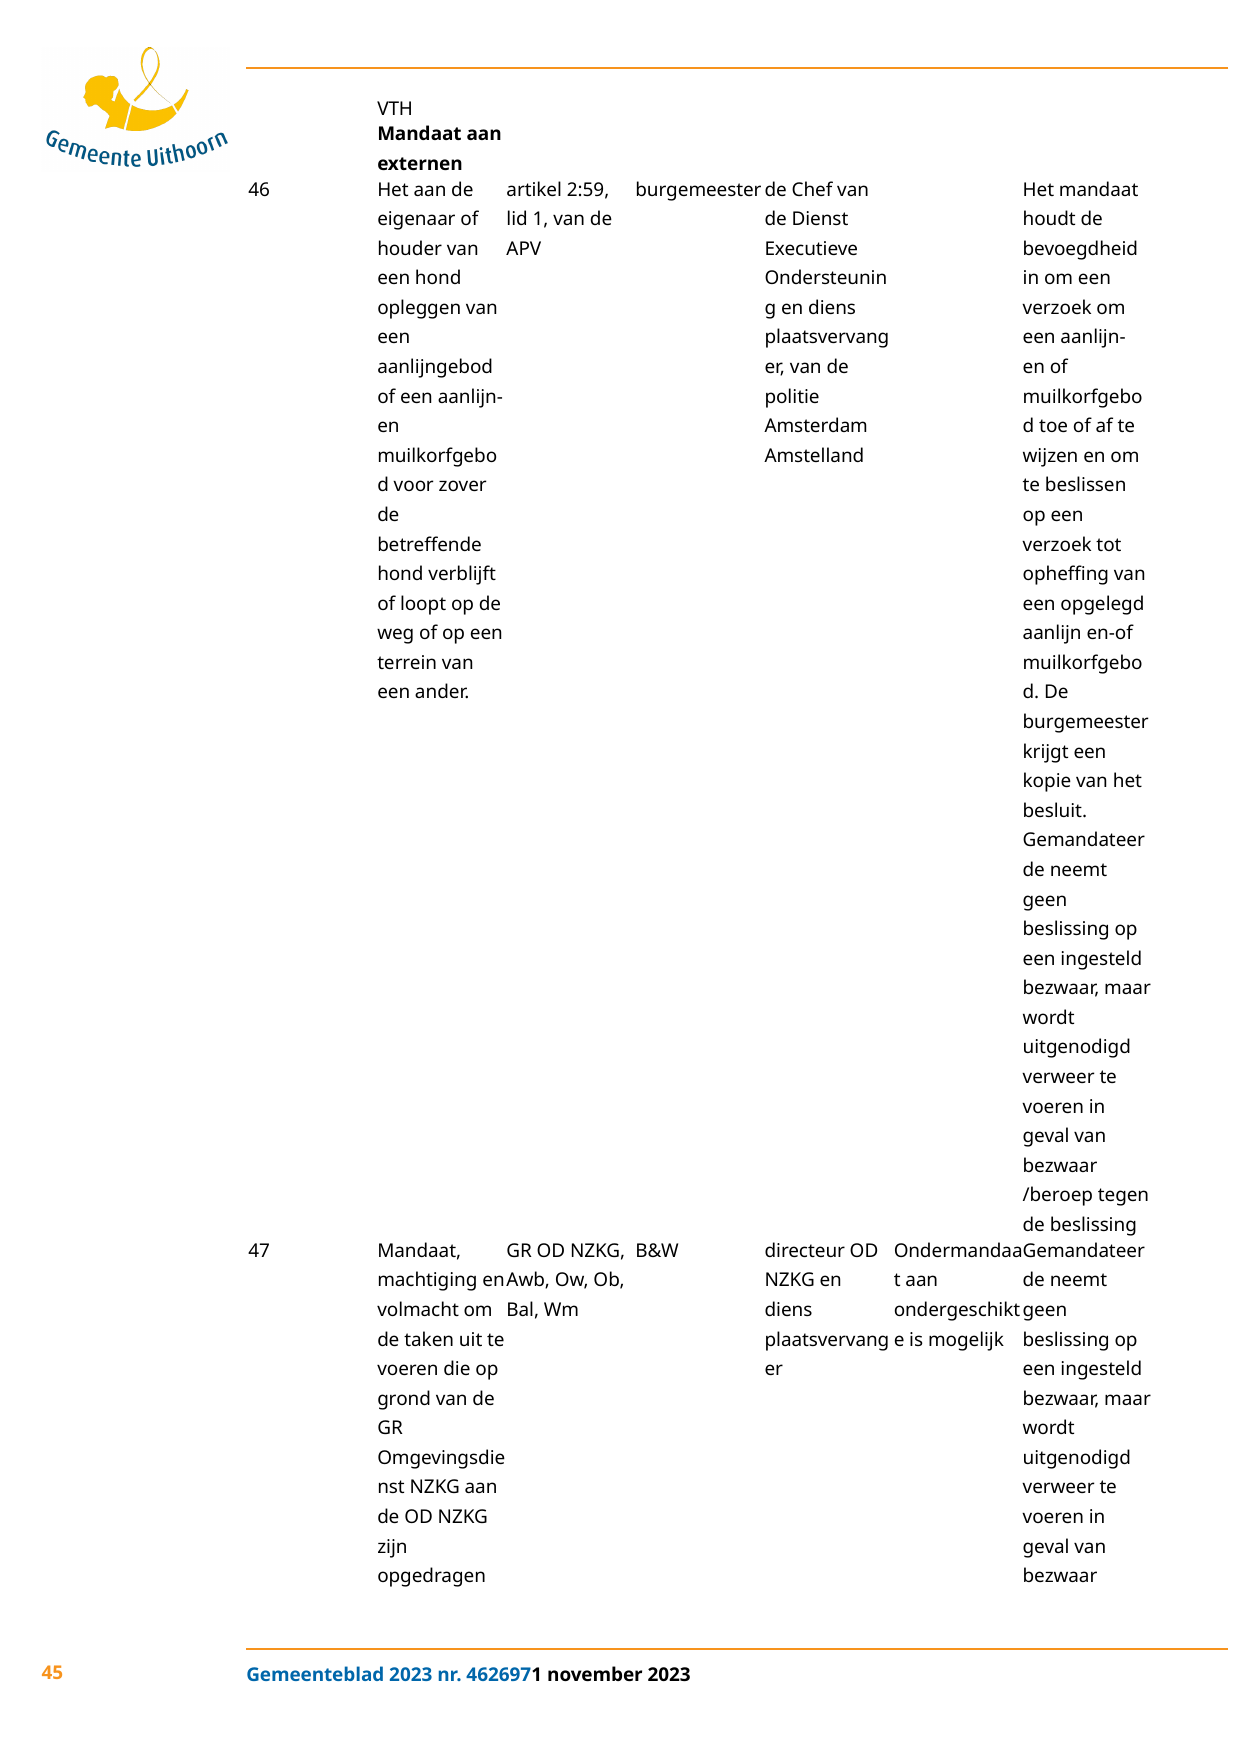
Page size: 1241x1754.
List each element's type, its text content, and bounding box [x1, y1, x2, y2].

table_cell [635, 95, 764, 121]
table_cell [248, 121, 377, 176]
table_cell Ondermandaat aan ondergeschikte is mogelijk [894, 1237, 1022, 1588]
table_cell [894, 176, 1022, 1237]
table_cell Mandaat aan externen [377, 121, 506, 176]
table_cell 47 [248, 1237, 377, 1588]
table_cell [1023, 121, 1152, 176]
table_cell directeur OD NZKG en diens plaatsvervanger [764, 1237, 893, 1588]
table_cell VTH [377, 95, 506, 121]
table_cell artikel 2:59, lid 1, van de APV [506, 176, 635, 1237]
table_cell [1023, 95, 1152, 121]
table_cell [248, 95, 377, 121]
table_cell [894, 121, 1022, 176]
picture [41, 47, 231, 172]
table_cell Gemandateerde neemt geen beslissing op een ingesteld bezwaar, maar wordt uitgenodigd verweer te voeren in geval van bezwaar [1023, 1237, 1152, 1588]
table_cell 46 [248, 176, 377, 1237]
table_cell de Chef van de Dienst Executieve Ondersteuning en diens plaatsvervanger, van de politie Amsterdam Amstelland [764, 176, 893, 1237]
table_cell burgemeester [635, 176, 764, 1237]
table_cell GR OD NZKG, Awb, Ow, Ob, Bal, Wm [506, 1237, 635, 1588]
table_cell Mandaat, machtiging en volmacht om de taken uit te voeren die op grond van de GR Omgevingsdienst NZKG aan de OD NZKG zijn opgedragen [377, 1237, 506, 1588]
table_cell B&W [635, 1237, 764, 1588]
table_cell [764, 95, 893, 121]
table_cell [894, 95, 1022, 121]
table_cell [764, 121, 893, 176]
table_cell [635, 121, 764, 176]
table_cell [506, 121, 635, 176]
table_cell [506, 95, 635, 121]
table_cell Het aan de eigenaar of houder van een hond opleggen van een aanlijngebod of een aanlijn- en muilkorfgebod voor zover de betreffende hond verblijft of loopt op de weg of op een terrein van een ander. [377, 176, 506, 1237]
table_cell Het mandaat houdt de bevoegdheid in om een verzoek om een aanlijn- en of muilkorfgebod toe of af te wijzen en om te beslissen op een verzoek tot opheffing van een opgelegd aanlijn en-of muilkorfgebod. De burgemeester krijgt een kopie van het besluit. Gemandateerde neemt geen beslissing op een ingesteld bezwaar, maar wordt uitgenodigd verweer te voeren in geval van bezwaar /beroep tegen de beslissing [1023, 176, 1152, 1237]
